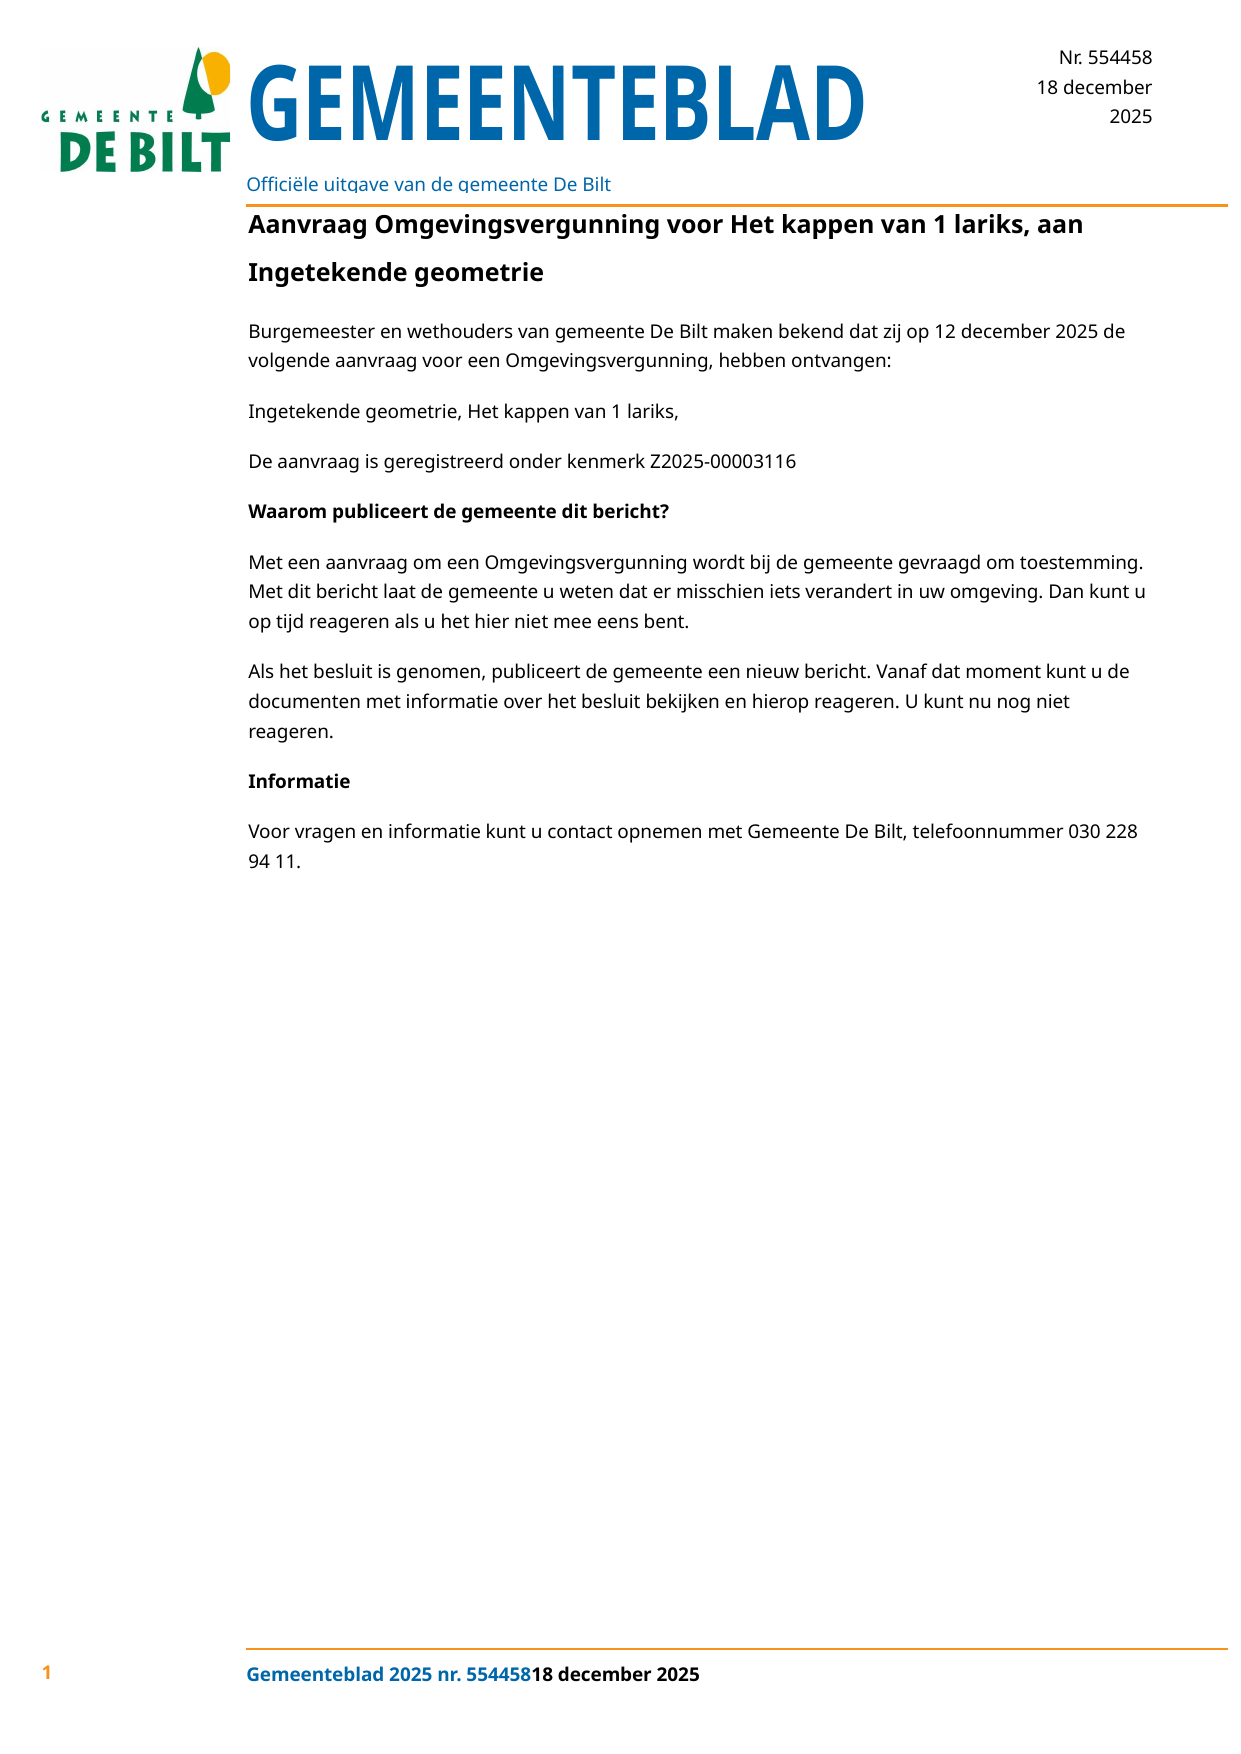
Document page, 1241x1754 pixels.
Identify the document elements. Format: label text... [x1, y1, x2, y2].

text Ingetekende geometrie, Het kappen van 1 lariks, [248, 398, 1152, 424]
text Aanvraag Omgevingsvergunning voor Het kappen van 1 lariks, aan Ingetekende geometrie [248, 207, 1152, 288]
text Voor vragen en informatie kunt u contact opnemen met Gemeente De Bilt, telefoonnummer 030 228 94 11. [248, 819, 1152, 874]
text Waarom publiceert de gemeente dit bericht? [248, 499, 1152, 524]
text Informatie [248, 768, 1152, 794]
picture [41, 47, 231, 172]
text Burgemeester en wethouders van gemeente De Bilt maken bekend dat zij op 12 december 2025 de volgende aanvraag voor een Omgevingsvergunning, hebben ontvangen: [248, 318, 1152, 373]
text Als het besluit is genomen, publiceert de gemeente een nieuw bericht. Vanaf dat moment kunt u de documenten met informatie over het besluit bekijken en hierop reageren. U kunt nu nog niet reageren. [248, 659, 1152, 744]
text Met een aanvraag om een Omgevingsvergunning wordt bij de gemeente gevraagd om toestemming. Met dit bericht laat de gemeente u weten dat er misschien iets verandert in uw omgeving. Dan kunt u op tijd reageren als u het hier niet mee eens bent. [248, 549, 1152, 634]
text De aanvraag is geregistreerd onder kenmerk Z2025-00003116 [248, 448, 1152, 474]
